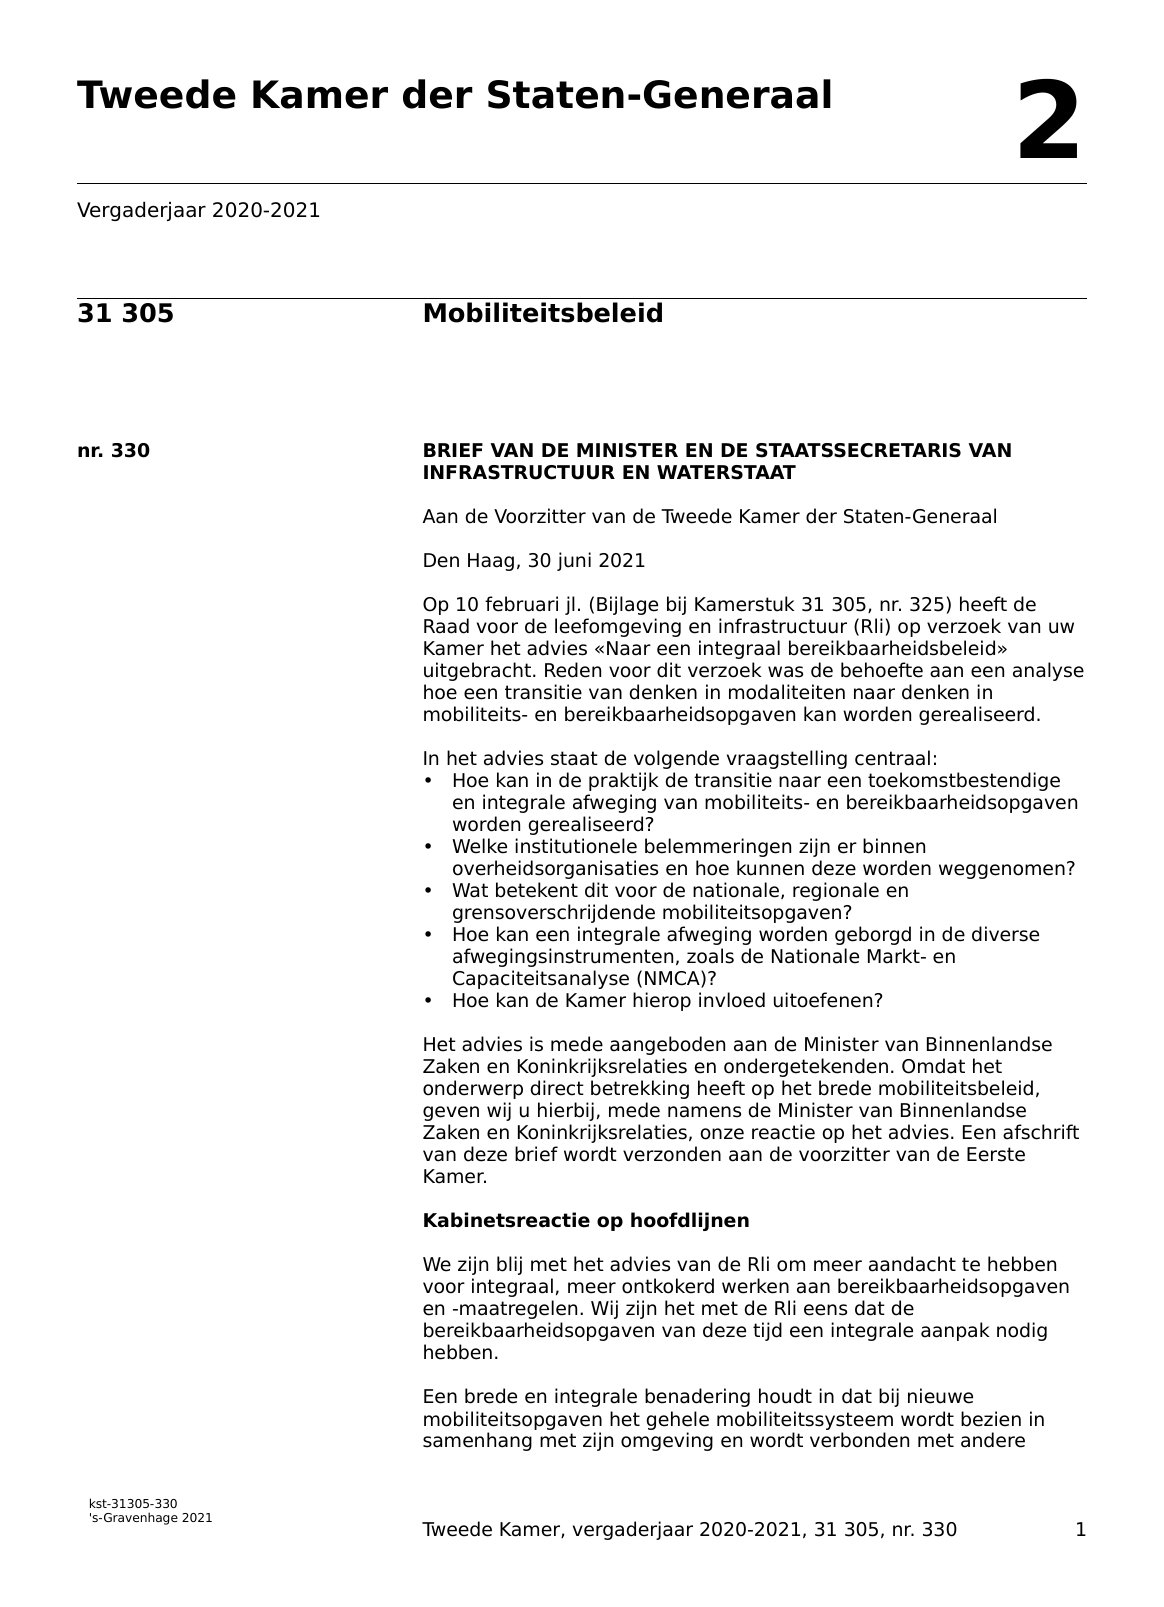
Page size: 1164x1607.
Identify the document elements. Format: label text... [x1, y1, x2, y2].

text • Welke institutionele belemmeringen zijn er binnen overheidsorganisaties en hoe kunnen deze worden weggenomen? [422, 836, 1087, 880]
table_header 2 [886, 59, 1087, 183]
text Den Haag, 30 juni 2021 [422, 550, 1087, 572]
text • Hoe kan in de praktijk de transitie naar een toekomstbestendige en integrale afweging van mobiliteits- en bereikbaarheidsopgaven worden gerealiseerd? [422, 770, 1087, 836]
text Op 10 februari jl. (Bijlage bij Kamerstuk 31 305, nr. 325) heeft de Raad voor de leefomgeving en infrastructuur (Rli) op verzoek van uw Kamer het advies «Naar een integraal bereikbaarheidsbeleid» uitgebracht. Reden voor dit verzoek was de behoefte aan een analyse hoe een transitie van denken in modaliteiten naar denken in mobiliteits- en bereikbaarheidsopgaven kan worden gerealiseerd. [422, 594, 1087, 726]
table_cell Vergaderjaar 2020-2021 [77, 184, 1087, 298]
text • Wat betekent dit voor de nationale, regionale en grensoverschrijdende mobiliteitsopgaven? [422, 880, 1087, 924]
text Het advies is mede aangeboden aan de Minister van Binnenlandse Zaken en Koninkrijksrelaties en ondergetekenden. Omdat het onderwerp direct betrekking heeft op het brede mobiliteitsbeleid, geven wij u hierbij, mede namens de Minister van Binnenlandse Zaken en Koninkrijksrelaties, onze reactie op het advies. Een afschrift van deze brief wordt verzonden aan de voorzitter van de Eerste Kamer. [422, 1034, 1087, 1188]
text Aan de Voorzitter van de Tweede Kamer der Staten-Generaal [422, 506, 1087, 528]
table_header Tweede Kamer der Staten-Generaal [77, 59, 886, 183]
text Een brede en integrale benadering houdt in dat bij nieuwe mobiliteitsopgaven het gehele mobiliteitssysteem wordt bezien in samenhang met zijn omgeving en wordt verbonden met andere [422, 1386, 1087, 1452]
text In het advies staat de volgende vraagstelling centraal: [422, 748, 1087, 770]
text 's-Gravenhage 2021 [88, 1511, 323, 1525]
text We zijn blij met het advies van de Rli om meer aandacht te hebben voor integraal, meer ontkokerd werken aan bereikbaarheidsopgaven en -maatregelen. Wij zijn het met de Rli eens dat de bereikbaarheidsopgaven van deze tijd een integrale aanpak nodig hebben. [422, 1254, 1087, 1364]
text kst-31305-330 [88, 1497, 323, 1511]
subtitle Kabinetsreactie op hoofdlijnen [422, 1210, 1087, 1232]
subtitle nr. 330 BRIEF VAN DE MINISTER EN DE STAATSSECRETARIS VAN INFRASTRUCTUUR EN WATERSTAAT [77, 440, 1087, 484]
text • Hoe kan de Kamer hierop invloed uitoefenen? [422, 990, 1087, 1012]
text • Hoe kan een integrale afweging worden geborgd in de diverse afwegingsinstrumenten, zoals de Nationale Markt- en Capaciteitsanalyse (NMCA)? [422, 924, 1087, 990]
subtitle 31 305 Mobiliteitsbeleid [77, 299, 1087, 329]
